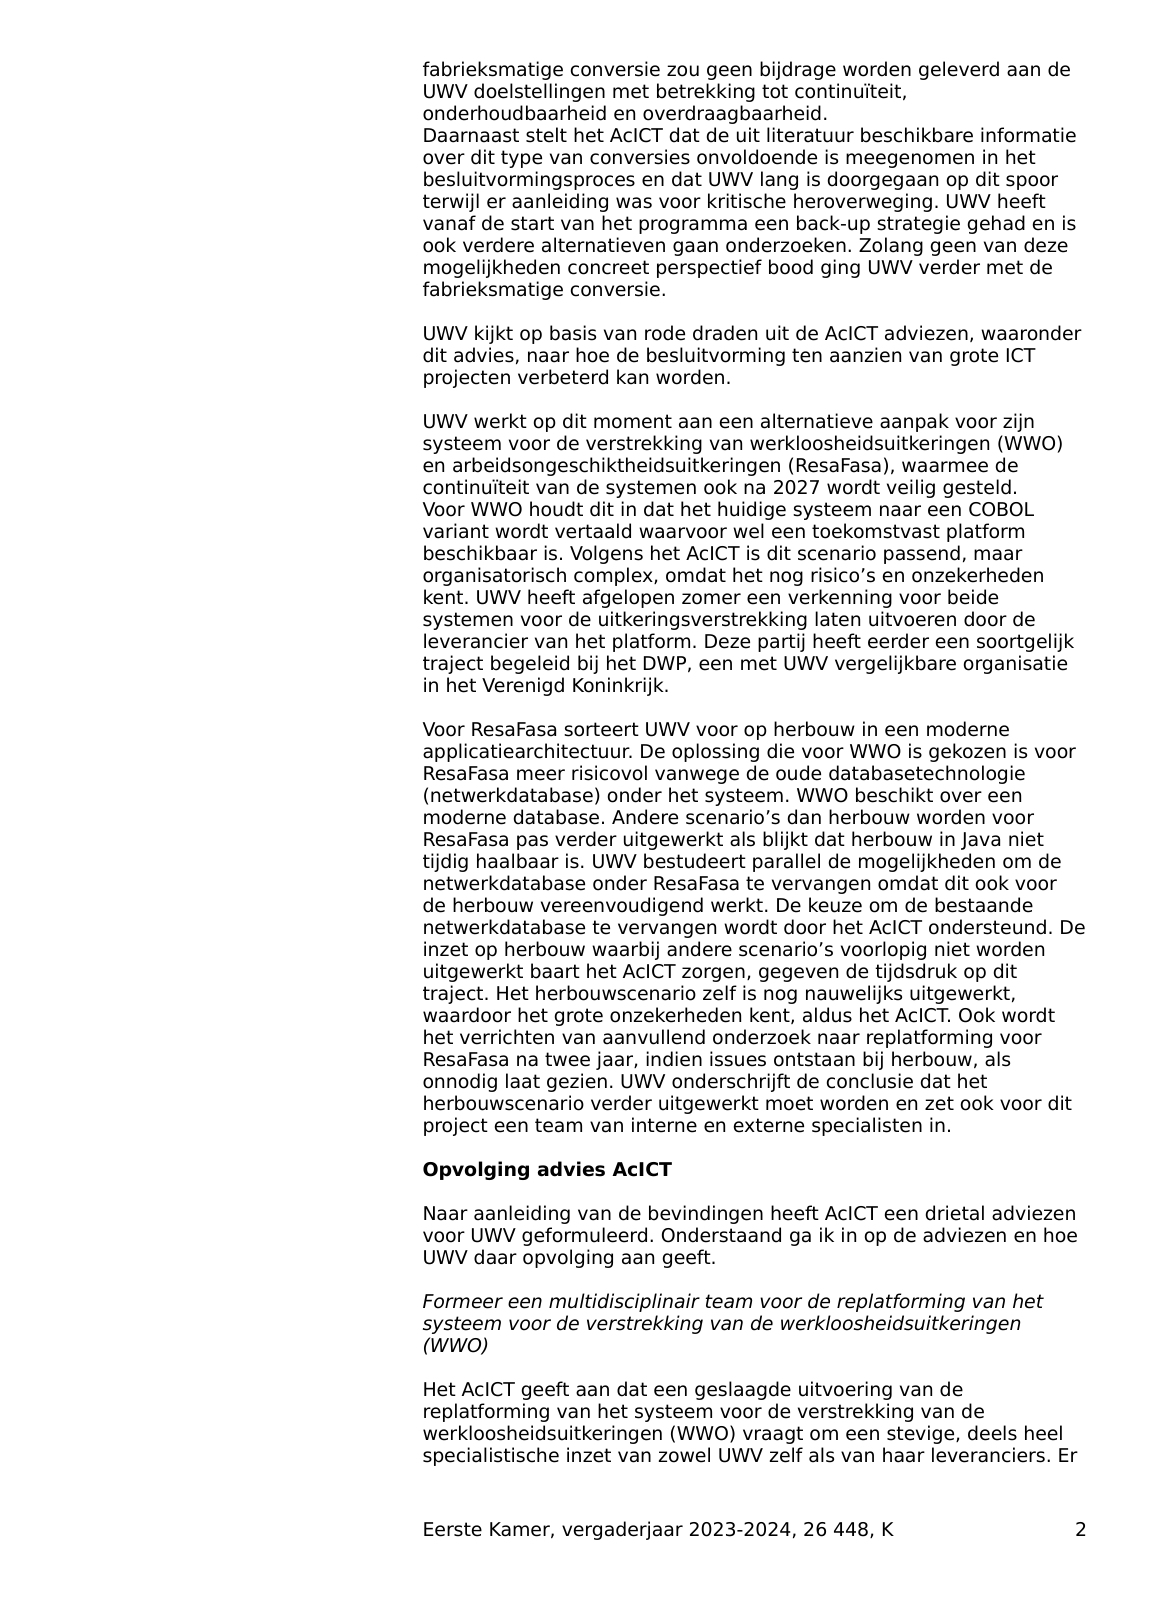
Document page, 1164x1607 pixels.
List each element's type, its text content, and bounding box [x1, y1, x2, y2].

text UWV kijkt op basis van rode draden uit de AcICT adviezen, waaronder dit advies, naar hoe de besluitvorming ten aanzien van grote ICT projecten verbeterd kan worden. [422, 323, 1087, 389]
text Het AcICT geeft aan dat een geslaagde uitvoering van de replatforming van het systeem voor de verstrekking van de werkloosheidsuitkeringen (WWO) vraagt om een stevige, deels heel specialistische inzet van zowel UWV zelf als van haar leveranciers. Er [422, 1379, 1087, 1467]
text UWV werkt op dit moment aan een alternatieve aanpak voor zijn systeem voor de verstrekking van werkloosheidsuitkeringen (WWO) en arbeidsongeschiktheidsuitkeringen (ResaFasa), waarmee de continuïteit van de systemen ook na 2027 wordt veilig gesteld. [422, 411, 1087, 499]
text Voor WWO houdt dit in dat het huidige systeem naar een COBOL variant wordt vertaald waarvoor wel een toekomstvast platform beschikbaar is. Volgens het AcICT is dit scenario passend, maar organisatorisch complex, omdat het nog risico’s en onzekerheden kent. UWV heeft afgelopen zomer een verkenning voor beide systemen voor de uitkeringsverstrekking laten uitvoeren door de leverancier van het platform. Deze partij heeft eerder een soortgelijk traject begeleid bij het DWP, een met UWV vergelijkbare organisatie in het Verenigd Koninkrijk. [422, 499, 1087, 697]
text Naar aanleiding van de bevindingen heeft AcICT een drietal adviezen voor UWV geformuleerd. Onderstaand ga ik in op de adviezen en hoe UWV daar opvolging aan geeft. [422, 1203, 1087, 1269]
text Voor ResaFasa sorteert UWV voor op herbouw in een moderne applicatiearchitectuur. De oplossing die voor WWO is gekozen is voor ResaFasa meer risicovol vanwege de oude databasetechnologie (netwerkdatabase) onder het systeem. WWO beschikt over een moderne database. Andere scenario’s dan herbouw worden voor ResaFasa pas verder uitgewerkt als blijkt dat herbouw in Java niet tijdig haalbaar is. UWV bestudeert parallel de mogelijkheden om de netwerkdatabase onder ResaFasa te vervangen omdat dit ook voor de herbouw vereenvoudigend werkt. De keuze om de bestaande netwerkdatabase te vervangen wordt door het AcICT ondersteund. De inzet op herbouw waarbij andere scenario’s voorlopig niet worden uitgewerkt baart het AcICT zorgen, gegeven de tijdsdruk op dit traject. Het herbouwscenario zelf is nog nauwelijks uitgewerkt, waardoor het grote onzekerheden kent, aldus het AcICT. Ook wordt het verrichten van aanvullend onderzoek naar replatforming voor ResaFasa na twee jaar, indien issues ontstaan bij herbouw, als onnodig laat gezien. UWV onderschrijft de conclusie dat het herbouwscenario verder uitgewerkt moet worden en zet ook voor dit project een team van interne en externe specialisten in. [422, 719, 1087, 1137]
text fabrieksmatige conversie zou geen bijdrage worden geleverd aan de UWV doelstellingen met betrekking tot continuïteit, onderhoudbaarheid en overdraagbaarheid. [422, 59, 1087, 125]
subtitle Opvolging advies AcICT [422, 1159, 1087, 1181]
subtitle Formeer een multidisciplinair team voor de replatforming van het systeem voor de verstrekking van de werkloosheidsuitkeringen (WWO) [422, 1291, 1087, 1357]
text Daarnaast stelt het AcICT dat de uit literatuur beschikbare informatie over dit type van conversies onvoldoende is meegenomen in het besluitvormingsproces en dat UWV lang is doorgegaan op dit spoor terwijl er aanleiding was voor kritische heroverweging. UWV heeft vanaf de start van het programma een back-up strategie gehad en is ook verdere alternatieven gaan onderzoeken. Zolang geen van deze mogelijkheden concreet perspectief bood ging UWV verder met de fabrieksmatige conversie. [422, 125, 1087, 301]
